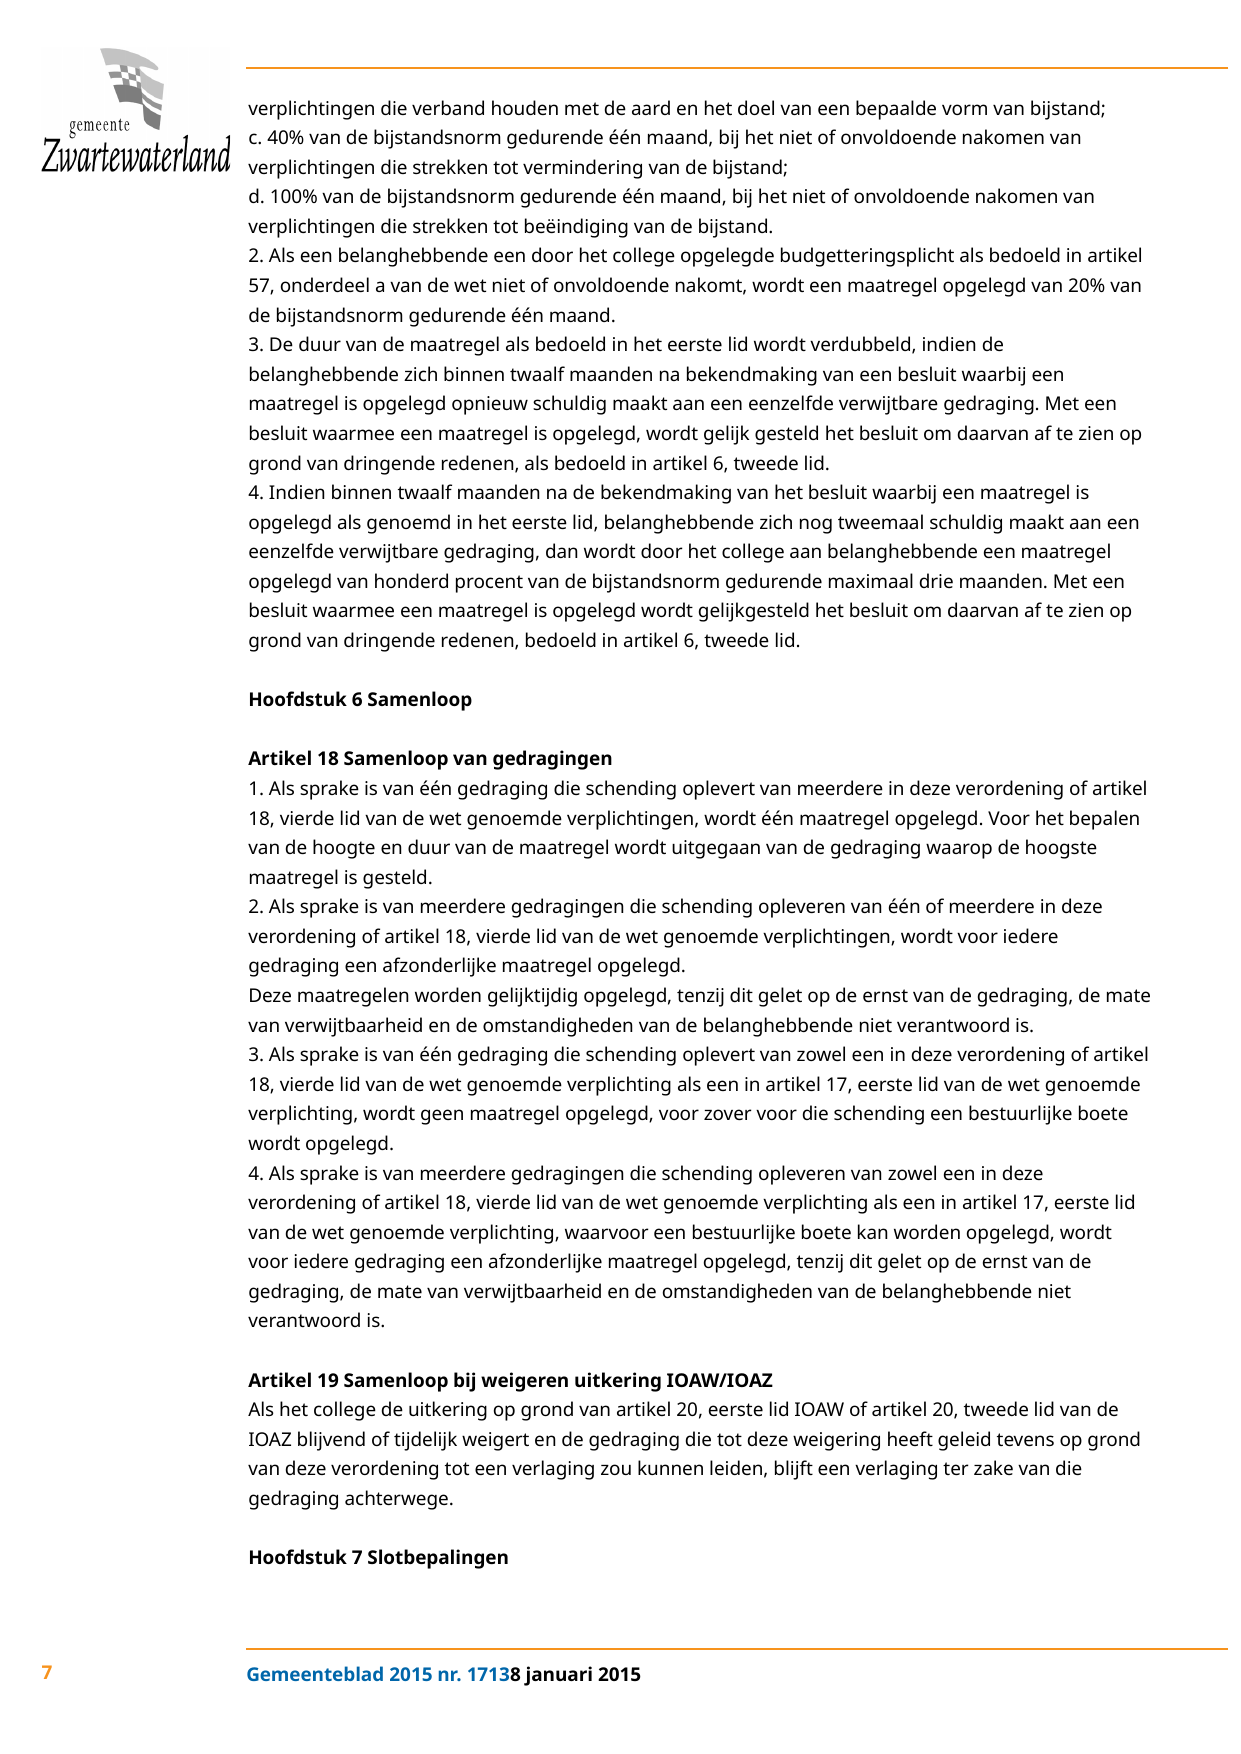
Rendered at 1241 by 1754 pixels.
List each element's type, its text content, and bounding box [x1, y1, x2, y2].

text Artikel 18 Samenloop van gedragingen [248, 746, 1152, 771]
text c. 40% van de bijstandsnorm gedurende één maand, bij het niet of onvoldoende nakomen van verplichtingen die strekken tot vermindering van de bijstand; [248, 124, 1152, 180]
text Hoofdstuk 7 Slotbepalingen [248, 1544, 1152, 1570]
text Artikel 19 Samenloop bij weigeren uitkering IOAW/IOAZ [248, 1367, 1152, 1393]
text Deze maatregelen worden gelijktijdig opgelegd, tenzij dit gelet op de ernst van de gedraging, de mate van verwijtbaarheid en de omstandigheden van de belanghebbende niet verantwoord is. [248, 982, 1152, 1038]
text d. 100% van de bijstandsnorm gedurende één maand, bij het niet of onvoldoende nakomen van verplichtingen die strekken tot beëindiging van de bijstand. [248, 183, 1152, 239]
text verplichtingen die verband houden met de aard en het doel van een bepaalde vorm van bijstand; [248, 95, 1152, 121]
text Als het college de uitkering op grond van artikel 20, eerste lid IOAW of artikel 20, tweede lid van de IOAZ blijvend of tijdelijk weigert en de gedraging die tot deze weigering heeft geleid tevens op grond van deze verordening tot een verlaging zou kunnen leiden, blijft een verlaging ter zake van die gedraging achterwege. [248, 1396, 1152, 1511]
picture [41, 47, 231, 172]
text 1. Als sprake is van één gedraging die schending oplevert van meerdere in deze verordening of artikel 18, vierde lid van de wet genoemde verplichtingen, wordt één maatregel opgelegd. Voor het bepalen van de hoogte en duur van de maatregel wordt uitgegaan van de gedraging waarop de hoogste maatregel is gesteld. [248, 775, 1152, 890]
text 3. Als sprake is van één gedraging die schending oplevert van zowel een in deze verordening of artikel 18, vierde lid van de wet genoemde verplichting als een in artikel 17, eerste lid van de wet genoemde verplichting, wordt geen maatregel opgelegd, voor zover voor die schending een bestuurlijke boete wordt opgelegd. [248, 1041, 1152, 1156]
text Hoofdstuk 6 Samenloop [248, 686, 1152, 712]
text 2. Als een belanghebbende een door het college opgelegde budgetteringsplicht als bedoeld in artikel 57, onderdeel a van de wet niet of onvoldoende nakomt, wordt een maatregel opgelegd van 20% van de bijstandsnorm gedurende één maand. [248, 243, 1152, 328]
text 4. Indien binnen twaalf maanden na de bekendmaking van het besluit waarbij een maatregel is opgelegd als genoemd in het eerste lid, belanghebbende zich nog tweemaal schuldig maakt aan een eenzelfde verwijtbare gedraging, dan wordt door het college aan belanghebbende een maatregel opgelegd van honderd procent van de bijstandsnorm gedurende maximaal drie maanden. Met een besluit waarmee een maatregel is opgelegd wordt gelijkgesteld het besluit om daarvan af te zien op grond van dringende redenen, bedoeld in artikel 6, tweede lid. [248, 479, 1152, 653]
text 3. De duur van de maatregel als bedoeld in het eerste lid wordt verdubbeld, indien de belanghebbende zich binnen twaalf maanden na bekendmaking van een besluit waarbij een maatregel is opgelegd opnieuw schuldig maakt aan een eenzelfde verwijtbare gedraging. Met een besluit waarmee een maatregel is opgelegd, wordt gelijk gesteld het besluit om daarvan af te zien op grond van dringende redenen, als bedoeld in artikel 6, tweede lid. [248, 331, 1152, 476]
text 2. Als sprake is van meerdere gedragingen die schending opleveren van één of meerdere in deze verordening of artikel 18, vierde lid van de wet genoemde verplichtingen, wordt voor iedere gedraging een afzonderlijke maatregel opgelegd. [248, 893, 1152, 978]
text 4. Als sprake is van meerdere gedragingen die schending opleveren van zowel een in deze verordening of artikel 18, vierde lid van de wet genoemde verplichting als een in artikel 17, eerste lid van de wet genoemde verplichting, waarvoor een bestuurlijke boete kan worden opgelegd, wordt voor iedere gedraging een afzonderlijke maatregel opgelegd, tenzij dit gelet op de ernst van de gedraging, de mate van verwijtbaarheid en de omstandigheden van de belanghebbende niet verantwoord is. [248, 1160, 1152, 1333]
